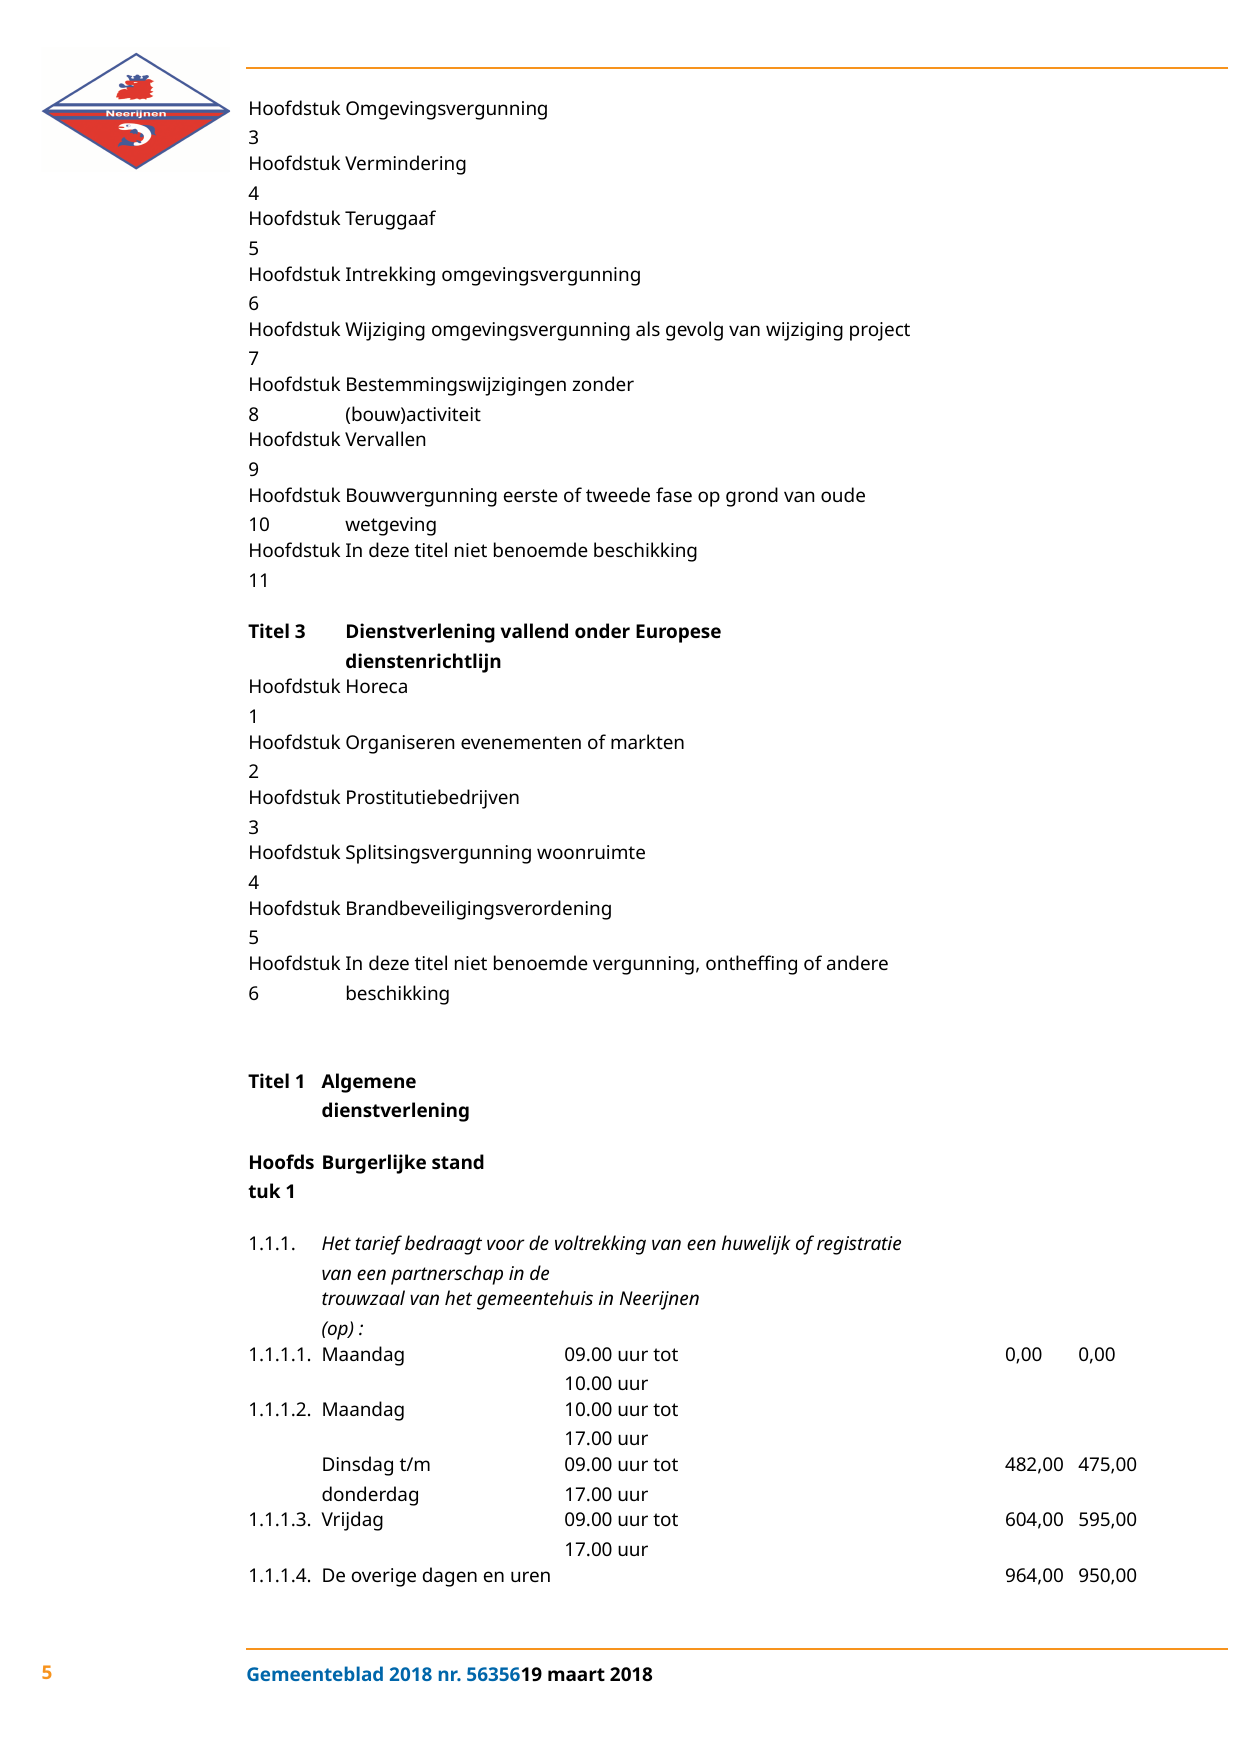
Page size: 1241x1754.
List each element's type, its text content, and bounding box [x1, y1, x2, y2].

table_cell [666, 840, 763, 895]
table_cell [957, 618, 1054, 674]
table_cell [569, 784, 666, 839]
table_cell [860, 150, 957, 205]
table_cell Hoofdstuk 3 [248, 784, 345, 839]
table_cell [860, 618, 957, 674]
table_cell [860, 95, 957, 150]
table_cell Hoofdstuk 1 [248, 674, 345, 729]
table_cell [858, 1341, 931, 1396]
table_cell [860, 205, 957, 261]
table_cell [957, 537, 1054, 593]
table_cell [858, 1507, 931, 1562]
table_cell 09.00 uur tot 10.00 uur [564, 1341, 711, 1396]
table_cell [248, 593, 345, 618]
table_cell [931, 1285, 1005, 1341]
table_cell [1055, 371, 1152, 427]
table_cell Hoofdstuk 4 [248, 840, 345, 895]
table_cell [666, 674, 763, 729]
table_cell [957, 95, 1054, 150]
table_cell [491, 1123, 564, 1149]
table_cell [931, 1507, 1005, 1562]
table_cell 950,00 [1078, 1562, 1152, 1588]
table_cell [321, 1123, 417, 1149]
table_cell Hoofdstuk 2 [248, 729, 345, 784]
table_cell [472, 427, 569, 482]
table_cell [1005, 1396, 1078, 1451]
table_cell [858, 1396, 931, 1451]
table_cell [957, 729, 1054, 784]
table_cell [763, 205, 860, 261]
table_cell Hoofdstuk 5 [248, 205, 345, 261]
table_cell [472, 205, 569, 261]
table_cell Bouwvergunning eerste of tweede fase op grond van oude wetgeving [345, 482, 957, 537]
table_cell [763, 427, 860, 482]
table_cell Dinsdag t/m donderdag [321, 1451, 491, 1507]
table_cell [1055, 150, 1152, 205]
table_cell [763, 784, 860, 839]
table_cell Titel 3 [248, 618, 345, 674]
table_cell 09.00 uur tot 17.00 uur [564, 1451, 711, 1507]
table_cell Hoofdstuk 7 [248, 316, 345, 371]
table_cell [711, 1341, 784, 1396]
table_cell [666, 593, 763, 618]
table_cell [784, 1396, 858, 1451]
table_cell [931, 1230, 1005, 1285]
table_cell [1078, 1285, 1152, 1341]
table_cell De overige dagen en uren [321, 1562, 564, 1588]
table_cell [957, 482, 1054, 537]
table_cell [1055, 482, 1152, 537]
table_cell [417, 1396, 491, 1451]
table_cell [248, 1451, 321, 1507]
table_cell [931, 1204, 1005, 1230]
table_cell [472, 593, 569, 618]
table_cell [784, 1451, 858, 1507]
table_cell Hoofdstuk 4 [248, 150, 345, 205]
table_cell [491, 1341, 564, 1396]
table_cell [666, 205, 763, 261]
table_cell Vrijdag [321, 1507, 417, 1562]
table_cell Hoofdstuk 1 [248, 1149, 321, 1204]
table_cell [1005, 1149, 1078, 1204]
table_cell 482,00 [1005, 1451, 1078, 1507]
table_cell [784, 1562, 858, 1588]
table_cell [1005, 1285, 1078, 1341]
table_cell [1055, 205, 1152, 261]
table_cell Hoofdstuk 11 [248, 537, 345, 593]
table_cell Vermindering [345, 150, 569, 205]
table_header Algemene dienstverlening [321, 1068, 564, 1123]
table_cell [957, 950, 1054, 1006]
table_cell [957, 205, 1054, 261]
table_cell [860, 895, 957, 950]
table_cell In deze titel niet benoemde vergunning, ontheffing of andere beschikking [345, 950, 957, 1006]
table_cell [472, 674, 569, 729]
table_header [711, 1068, 784, 1123]
table_cell [711, 1396, 784, 1451]
table_cell [957, 150, 1054, 205]
table_cell [666, 784, 763, 839]
table_cell Maandag [321, 1341, 417, 1396]
table_cell 10.00 uur tot 17.00 uur [564, 1396, 711, 1451]
table_cell [711, 1149, 784, 1204]
table_header [638, 1068, 711, 1123]
table_cell [931, 1396, 1005, 1451]
table_cell 1.1.1.2. [248, 1396, 321, 1451]
table_cell trouwzaal van het gemeentehuis in Neerijnen (op) : [321, 1285, 711, 1341]
table_cell Hoofdstuk 9 [248, 427, 345, 482]
table_cell [931, 1149, 1005, 1204]
table_cell Dienstverlening vallend onder Europese dienstenrichtlijn [345, 618, 860, 674]
table_cell Hoofdstuk 10 [248, 482, 345, 537]
table_cell [1078, 1123, 1152, 1149]
table_cell [569, 95, 666, 150]
table_cell Horeca [345, 674, 472, 729]
table_cell 1.1.1.4. [248, 1562, 321, 1588]
table_cell [569, 593, 666, 618]
table_header [931, 1068, 1005, 1123]
table_cell [858, 1204, 931, 1230]
table_cell [564, 1562, 637, 1588]
table_cell [763, 261, 860, 316]
table_cell [248, 1204, 321, 1230]
table_cell Hoofdstuk 6 [248, 950, 345, 1006]
table_cell Bestemmingswijzigingen zonder (bouw)activiteit [345, 371, 763, 427]
table_cell 1.1.1.1. [248, 1341, 321, 1396]
table_cell [345, 593, 472, 618]
table_cell [784, 1204, 858, 1230]
table_cell [711, 1451, 784, 1507]
table_cell In deze titel niet benoemde beschikking [345, 537, 763, 593]
table_cell [638, 1562, 711, 1588]
table_cell 1.1.1. [248, 1230, 321, 1285]
table_cell Brandbeveiligingsverordening [345, 895, 666, 950]
table_cell [666, 261, 763, 316]
table_cell [860, 784, 957, 839]
table_cell [957, 593, 1054, 618]
table_cell Wijziging omgevingsvergunning als gevolg van wijziging project [345, 316, 957, 371]
table_cell [491, 1149, 564, 1204]
table_cell [666, 427, 763, 482]
table_cell [931, 1451, 1005, 1507]
table_cell [564, 1123, 637, 1149]
table_cell [666, 895, 763, 950]
table_header [784, 1068, 858, 1123]
table_cell 0,00 [1078, 1341, 1152, 1396]
picture [41, 47, 231, 172]
table_cell [957, 840, 1054, 895]
table_cell [763, 537, 860, 593]
table_cell Splitsingsvergunning woonruimte [345, 840, 666, 895]
table_header Titel 1 [248, 1068, 321, 1123]
table_cell [1055, 537, 1152, 593]
table_cell [784, 1507, 858, 1562]
table_cell [1055, 593, 1152, 618]
table_cell [763, 593, 860, 618]
table_cell [931, 1341, 1005, 1396]
table_cell [763, 150, 860, 205]
table_cell [1078, 1204, 1152, 1230]
table_cell [491, 1396, 564, 1451]
table_cell Burgerlijke stand [321, 1149, 491, 1204]
table_cell Het tarief bedraagt voor de voltrekking van een huwelijk of registratie van een partnerschap in de [321, 1230, 931, 1285]
table_cell 0,00 [1005, 1341, 1078, 1396]
table_cell 964,00 [1005, 1562, 1078, 1588]
table_cell 475,00 [1078, 1451, 1152, 1507]
table_cell [711, 1285, 784, 1341]
table_cell [860, 593, 957, 618]
table_cell [417, 1507, 491, 1562]
table_cell [666, 150, 763, 205]
table_cell [711, 1204, 784, 1230]
table_cell [860, 729, 957, 784]
table_cell [858, 1123, 931, 1149]
table_cell [858, 1149, 931, 1204]
table_cell Hoofdstuk 8 [248, 371, 345, 427]
table_cell [957, 895, 1054, 950]
table_cell Teruggaaf [345, 205, 472, 261]
table_cell [1055, 261, 1152, 316]
table_cell [858, 1285, 931, 1341]
table_cell [784, 1149, 858, 1204]
table_header [564, 1068, 637, 1123]
table_cell [784, 1123, 858, 1149]
table_header [1005, 1068, 1078, 1123]
table_cell [417, 1341, 491, 1396]
table_cell [1055, 729, 1152, 784]
table_cell [666, 95, 763, 150]
table_cell [763, 729, 860, 784]
table_cell 1.1.1.3. [248, 1507, 321, 1562]
table_cell [1055, 950, 1152, 1006]
table_cell [1055, 895, 1152, 950]
table_cell [1005, 1204, 1078, 1230]
table_cell [784, 1341, 858, 1396]
table_cell [1055, 427, 1152, 482]
table_cell [763, 895, 860, 950]
table_cell [860, 840, 957, 895]
table_cell [784, 1285, 858, 1341]
table_cell Hoofdstuk 6 [248, 261, 345, 316]
table_cell [417, 1123, 491, 1149]
table_cell [957, 674, 1054, 729]
table_cell 09.00 uur tot 17.00 uur [564, 1507, 711, 1562]
table_cell [763, 95, 860, 150]
table_cell 604,00 [1005, 1507, 1078, 1562]
table_cell [711, 1123, 784, 1149]
table_cell [1005, 1230, 1078, 1285]
table_cell [491, 1451, 564, 1507]
table_cell [858, 1562, 931, 1588]
table_cell [957, 316, 1054, 371]
table_cell Hoofdstuk 3 [248, 95, 345, 150]
table_cell Vervallen [345, 427, 472, 482]
table_cell [931, 1123, 1005, 1149]
table_cell [931, 1562, 1005, 1588]
table_cell [711, 1507, 784, 1562]
table_cell [1055, 674, 1152, 729]
table_cell [860, 674, 957, 729]
table_cell [321, 1204, 417, 1230]
table_cell Omgevingsvergunning [345, 95, 569, 150]
table_cell [1055, 618, 1152, 674]
table_cell [638, 1204, 711, 1230]
table_cell [957, 261, 1054, 316]
table_header [1078, 1068, 1152, 1123]
table_cell [711, 1562, 784, 1588]
table_cell Hoofdstuk 5 [248, 895, 345, 950]
table_cell Maandag [321, 1396, 417, 1451]
table_cell [417, 1204, 491, 1230]
table_cell [569, 205, 666, 261]
table_cell Organiseren evenementen of markten [345, 729, 763, 784]
table_header [858, 1068, 931, 1123]
table_cell [860, 427, 957, 482]
table_cell 595,00 [1078, 1507, 1152, 1562]
table_cell Prostitutiebedrijven [345, 784, 569, 839]
table_cell Intrekking omgevingsvergunning [345, 261, 666, 316]
table_cell [248, 1123, 321, 1149]
table_cell [1055, 784, 1152, 839]
table_cell [860, 371, 957, 427]
table_cell [957, 427, 1054, 482]
table_cell [248, 1285, 321, 1341]
table_cell [569, 674, 666, 729]
table_cell [1005, 1123, 1078, 1149]
table_cell [860, 537, 957, 593]
table_cell [1055, 840, 1152, 895]
table_cell [1078, 1396, 1152, 1451]
table_cell [1078, 1149, 1152, 1204]
table_cell [763, 674, 860, 729]
table_cell [1055, 316, 1152, 371]
table_cell [569, 427, 666, 482]
table_cell [569, 150, 666, 205]
table_cell [491, 1204, 564, 1230]
table_cell [860, 261, 957, 316]
table_cell [957, 371, 1054, 427]
table_cell [638, 1149, 711, 1204]
table_cell [858, 1451, 931, 1507]
table_cell [564, 1204, 637, 1230]
table_cell [1078, 1230, 1152, 1285]
table_cell [564, 1149, 637, 1204]
table_cell [638, 1123, 711, 1149]
table_cell [957, 784, 1054, 839]
table_cell [763, 840, 860, 895]
table_cell [491, 1507, 564, 1562]
table_cell [763, 371, 860, 427]
table_cell [1055, 95, 1152, 150]
